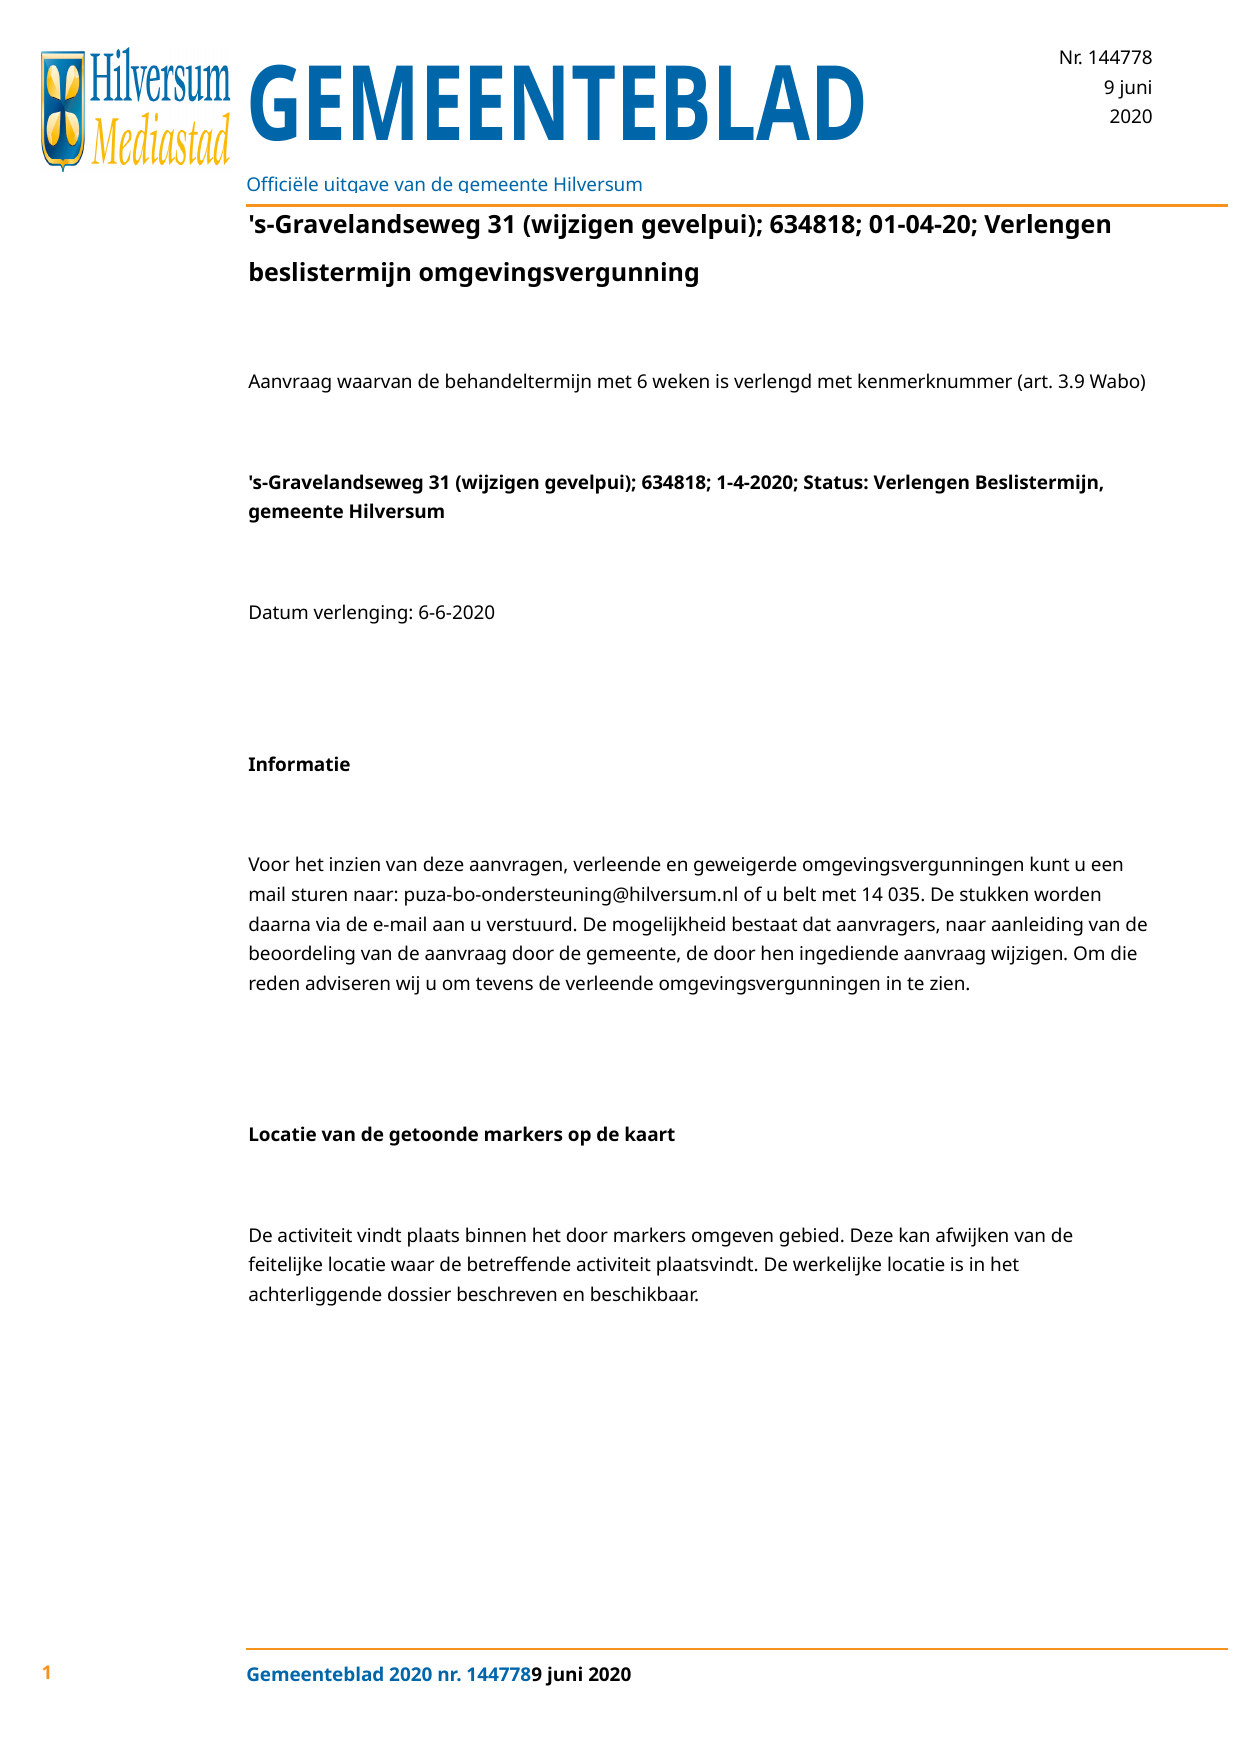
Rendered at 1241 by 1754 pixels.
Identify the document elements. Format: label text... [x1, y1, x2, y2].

text Datum verlenging: 6-6-2020 [248, 599, 1152, 625]
text Voor het inzien van deze aanvragen, verleende en geweigerde omgevingsvergunningen kunt u een mail sturen naar: puza-bo-ondersteuning@hilversum.nl of u belt met 14 035. De stukken worden daarna via de e-mail aan u verstuurd. De mogelijkheid bestaat dat aanvragers, naar aanleiding van de beoordeling van de aanvraag door de gemeente, de door hen ingediende aanvraag wijzigen. Om die reden adviseren wij u om tevens de verleende omgevingsvergunningen in te zien. [248, 852, 1152, 996]
text 's-Gravelandseweg 31 (wijzigen gevelpui); 634818; 01-04-20; Verlengen beslistermijn omgevingsvergunning [248, 207, 1152, 288]
text De activiteit vindt plaats binnen het door markers omgeven gebied. Deze kan afwijken van de feitelijke locatie waar de betreffende activiteit plaatsvindt. De werkelijke locatie is in het achterliggende dossier beschreven en beschikbaar. [248, 1222, 1152, 1307]
text 's-Gravelandseweg 31 (wijzigen gevelpui); 634818; 1-4-2020; Status: Verlengen Beslistermijn, gemeente Hilversum [248, 469, 1152, 524]
text Aanvraag waarvan de behandeltermijn met 6 weken is verlengd met kenmerknummer (art. 3.9 Wabo) [248, 368, 1152, 394]
text Locatie van de getoonde markers op de kaart [248, 1121, 1152, 1147]
picture [41, 47, 231, 172]
text Informatie [248, 751, 1152, 777]
